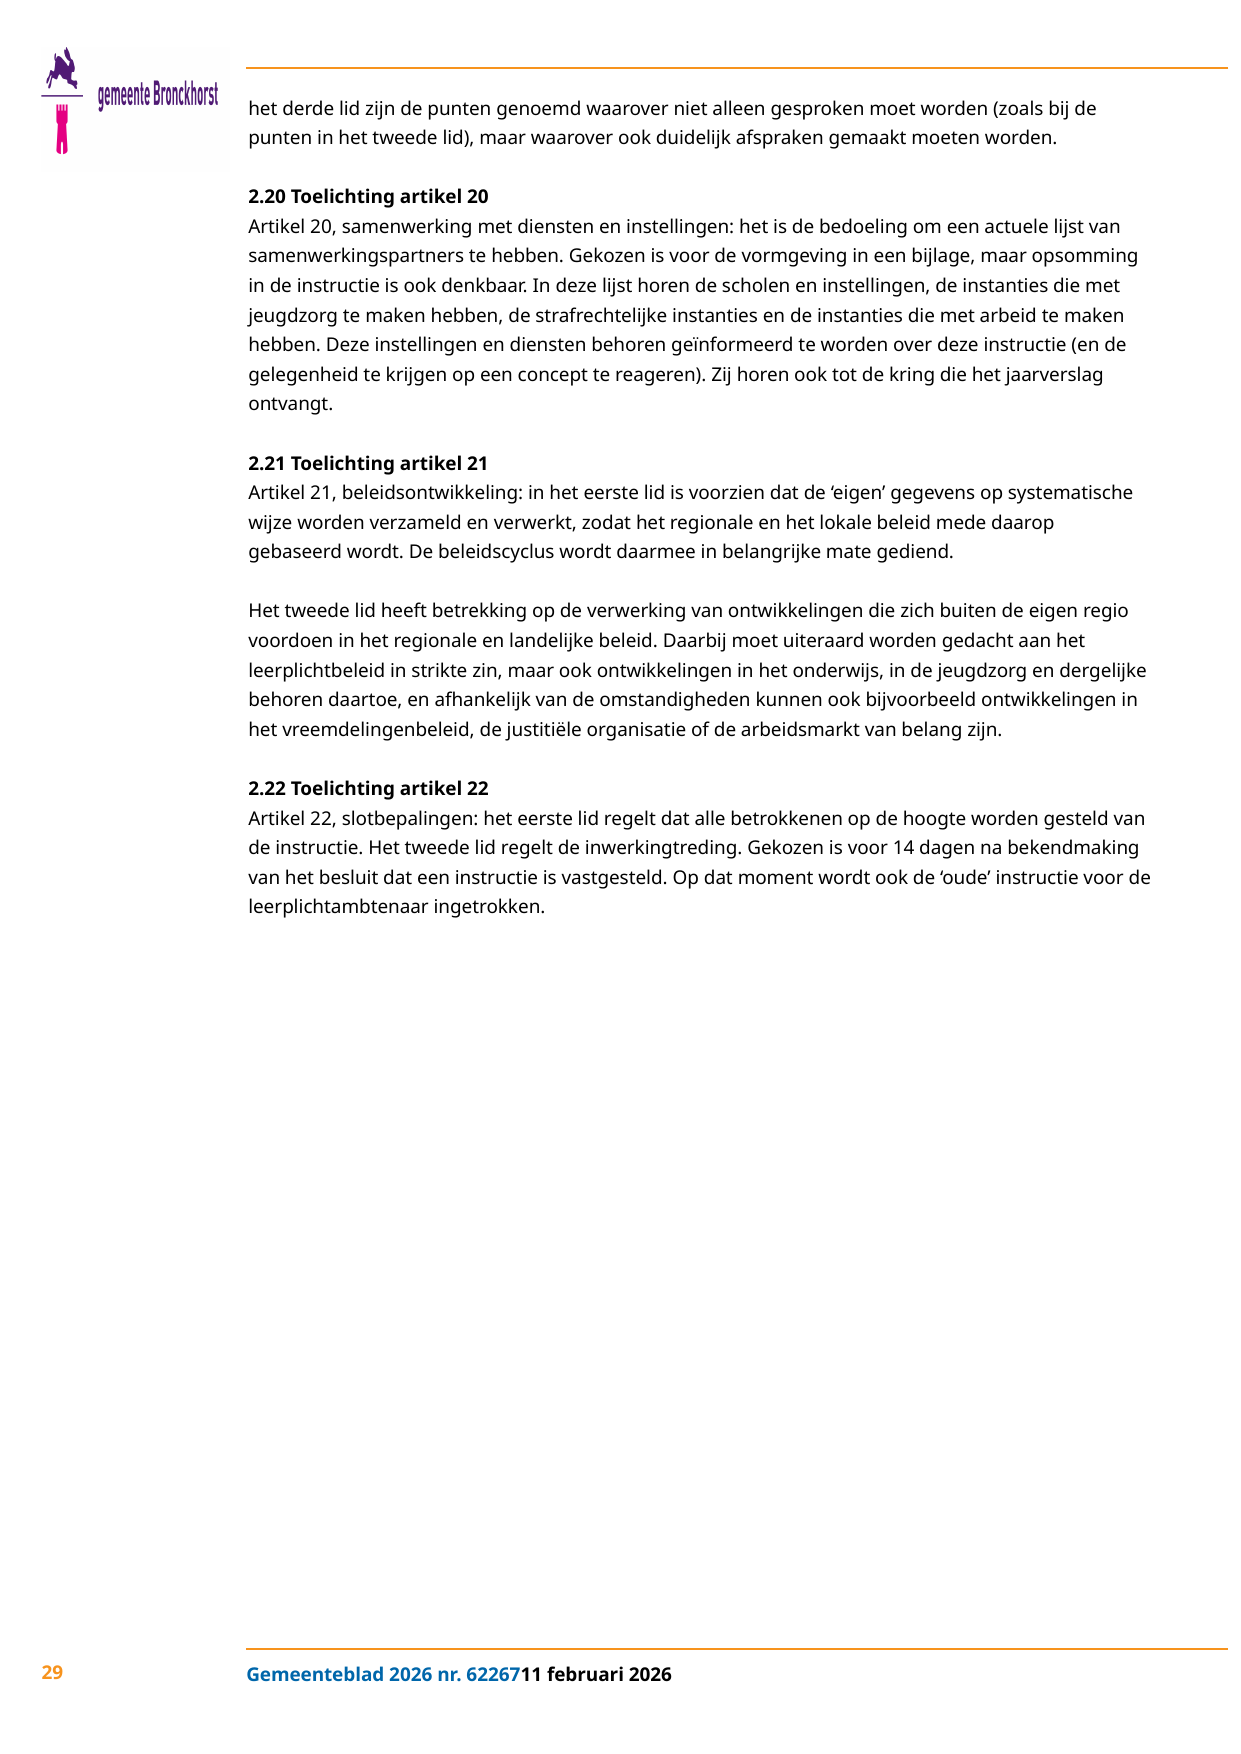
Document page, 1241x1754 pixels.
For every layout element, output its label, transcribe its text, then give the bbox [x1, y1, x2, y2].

text 2.21 Toelichting artikel 21 [248, 450, 1152, 476]
text het derde lid zijn de punten genoemd waarover niet alleen gesproken moet worden (zoals bij de punten in het tweede lid), maar waarover ook duidelijk afspraken gemaakt moeten worden. [248, 95, 1152, 150]
picture [41, 47, 231, 172]
text 2.20 Toelichting artikel 20 [248, 183, 1152, 209]
text Artikel 20, samenwerking met diensten en instellingen: het is de bedoeling om een actuele lijst van samenwerkingspartners te hebben. Gekozen is voor de vormgeving in een bijlage, maar opsomming in de instructie is ook denkbaar. In deze lijst horen de scholen en instellingen, de instanties die met jeugdzorg te maken hebben, de strafrechtelijke instanties en de instanties die met arbeid te maken hebben. Deze instellingen en diensten behoren geïnformeerd te worden over deze instructie (en de gelegenheid te krijgen op een concept te reageren). Zij horen ook tot de kring die het jaarverslag ontvangt. [248, 213, 1152, 416]
text Artikel 22, slotbepalingen: het eerste lid regelt dat alle betrokkenen op de hoogte worden gesteld van de instructie. Het tweede lid regelt de inwerkingtreding. Gekozen is voor 14 dagen na bekendmaking van het besluit dat een instructie is vastgesteld. Op dat moment wordt ook de ‘oude’ instructie voor de leerplichtambtenaar ingetrokken. [248, 805, 1152, 919]
text 2.22 Toelichting artikel 22 [248, 775, 1152, 801]
text Het tweede lid heeft betrekking op de verwerking van ontwikkelingen die zich buiten de eigen regio voordoen in het regionale en landelijke beleid. Daarbij moet uiteraard worden gedacht aan het leerplichtbeleid in strikte zin, maar ook ontwikkelingen in het onderwijs, in de jeugdzorg en dergelijke behoren daartoe, en afhankelijk van de omstandigheden kunnen ook bijvoorbeeld ontwikkelingen in het vreemdelingenbeleid, de justitiële organisatie of de arbeidsmarkt van belang zijn. [248, 598, 1152, 742]
text Artikel 21, beleidsontwikkeling: in het eerste lid is voorzien dat de ‘eigen’ gegevens op systematische wijze worden verzameld en verwerkt, zodat het regionale en het lokale beleid mede daarop gebaseerd wordt. De beleidscyclus wordt daarmee in belangrijke mate gediend. [248, 479, 1152, 564]
